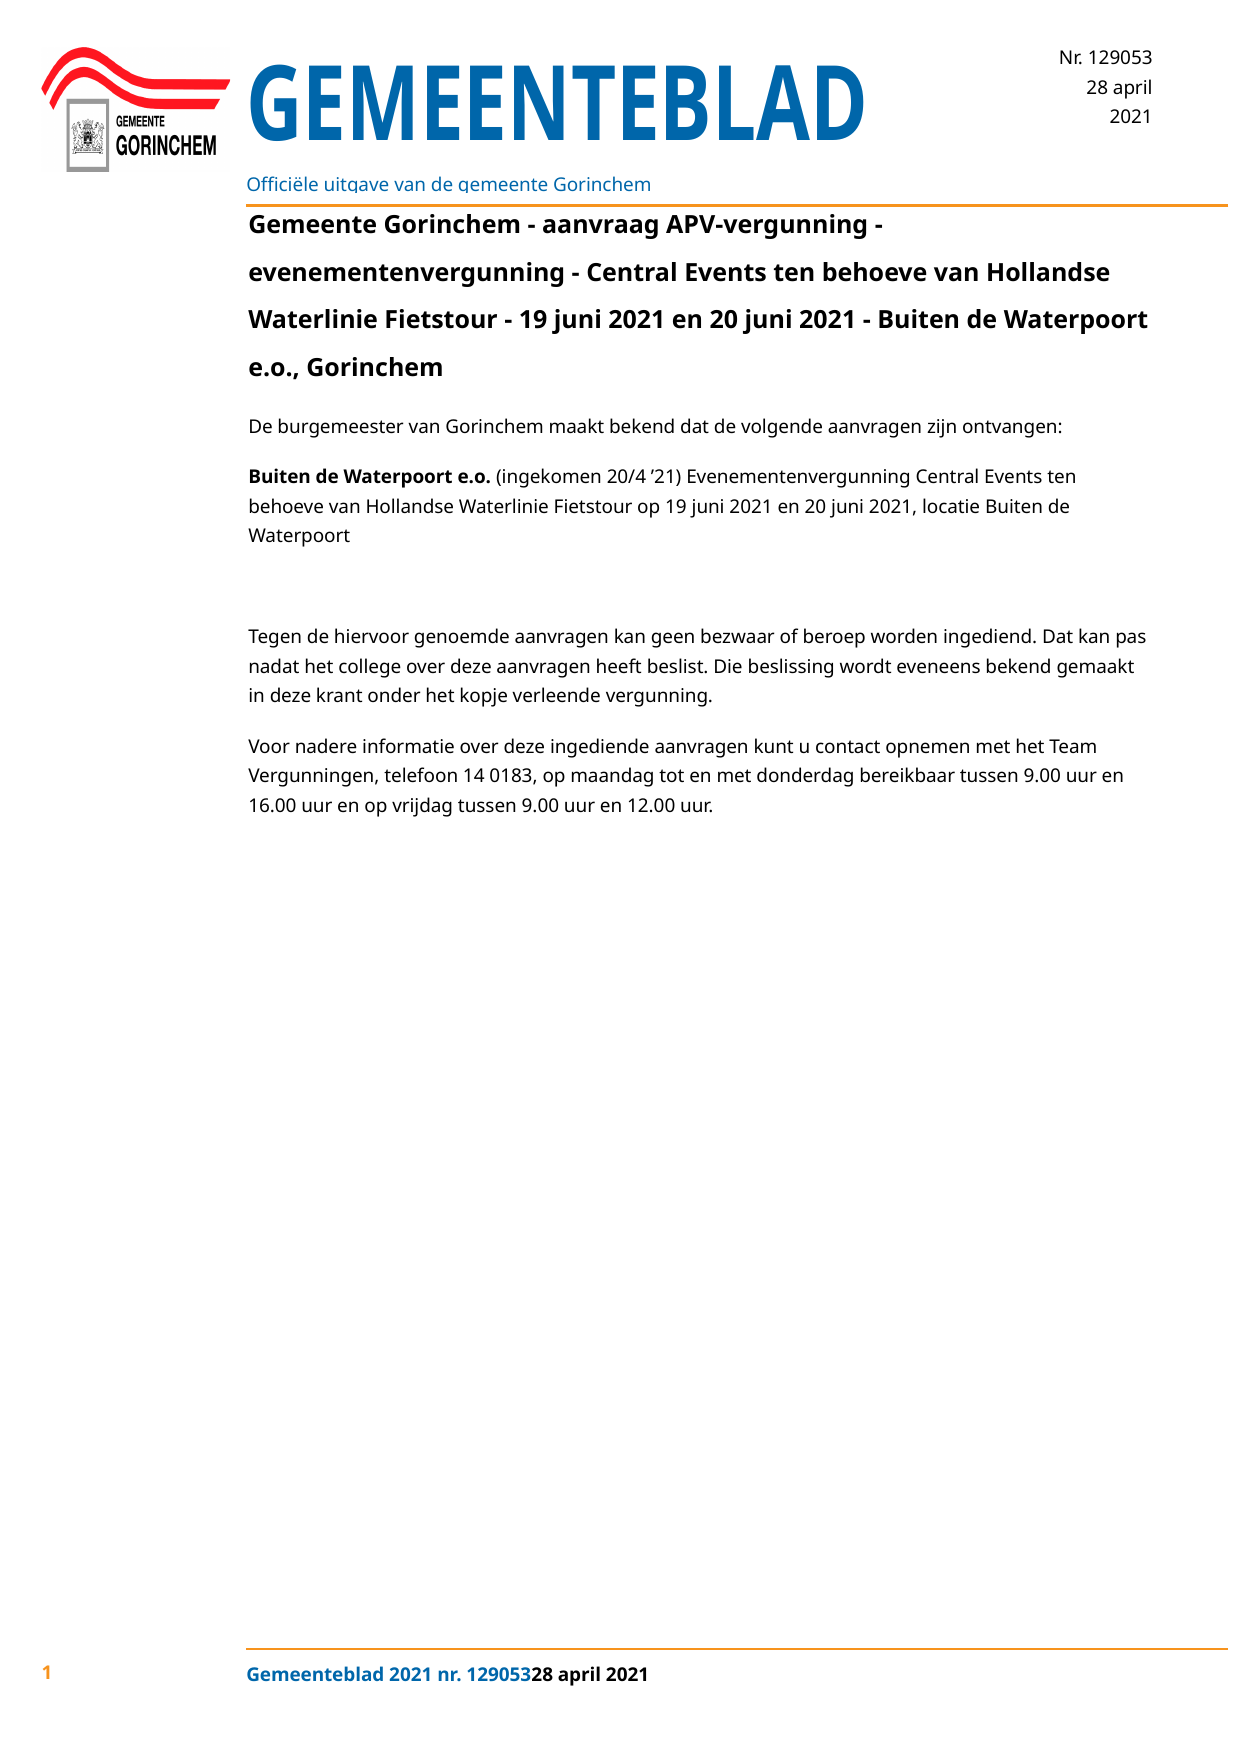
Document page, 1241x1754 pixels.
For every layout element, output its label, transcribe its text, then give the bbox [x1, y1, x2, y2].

text Voor nadere informatie over deze ingediende aanvragen kunt u contact opnemen met het Team Vergunningen, telefoon 14 0183, op maandag tot en met donderdag bereikbaar tussen 9.00 uur en 16.00 uur en op vrijdag tussen 9.00 uur en 12.00 uur. [248, 733, 1152, 818]
text Tegen de hiervoor genoemde aanvragen kan geen bezwaar of beroep worden ingediend. Dat kan pas nadat het college over deze aanvragen heeft beslist. Die beslissing wordt eveneens bekend gemaakt in deze krant onder het kopje verleende vergunning. [248, 623, 1152, 708]
text Gemeente Gorinchem - aanvraag APV-vergunning - evenementenvergunning - Central Events ten behoeve van Hollandse Waterlinie Fietstour - 19 juni 2021 en 20 juni 2021 - Buiten de Waterpoort e.o., Gorinchem [248, 207, 1152, 384]
text De burgemeester van Gorinchem maakt bekend dat de volgende aanvragen zijn ontvangen: [248, 413, 1152, 439]
picture [41, 47, 231, 172]
text Buiten de Waterpoort e.o. (ingekomen 20/4 ’21) Evenementenvergunning Central Events ten behoeve van Hollandse Waterlinie Fietstour op 19 juni 2021 en 20 juni 2021, locatie Buiten de Waterpoort [248, 463, 1152, 548]
